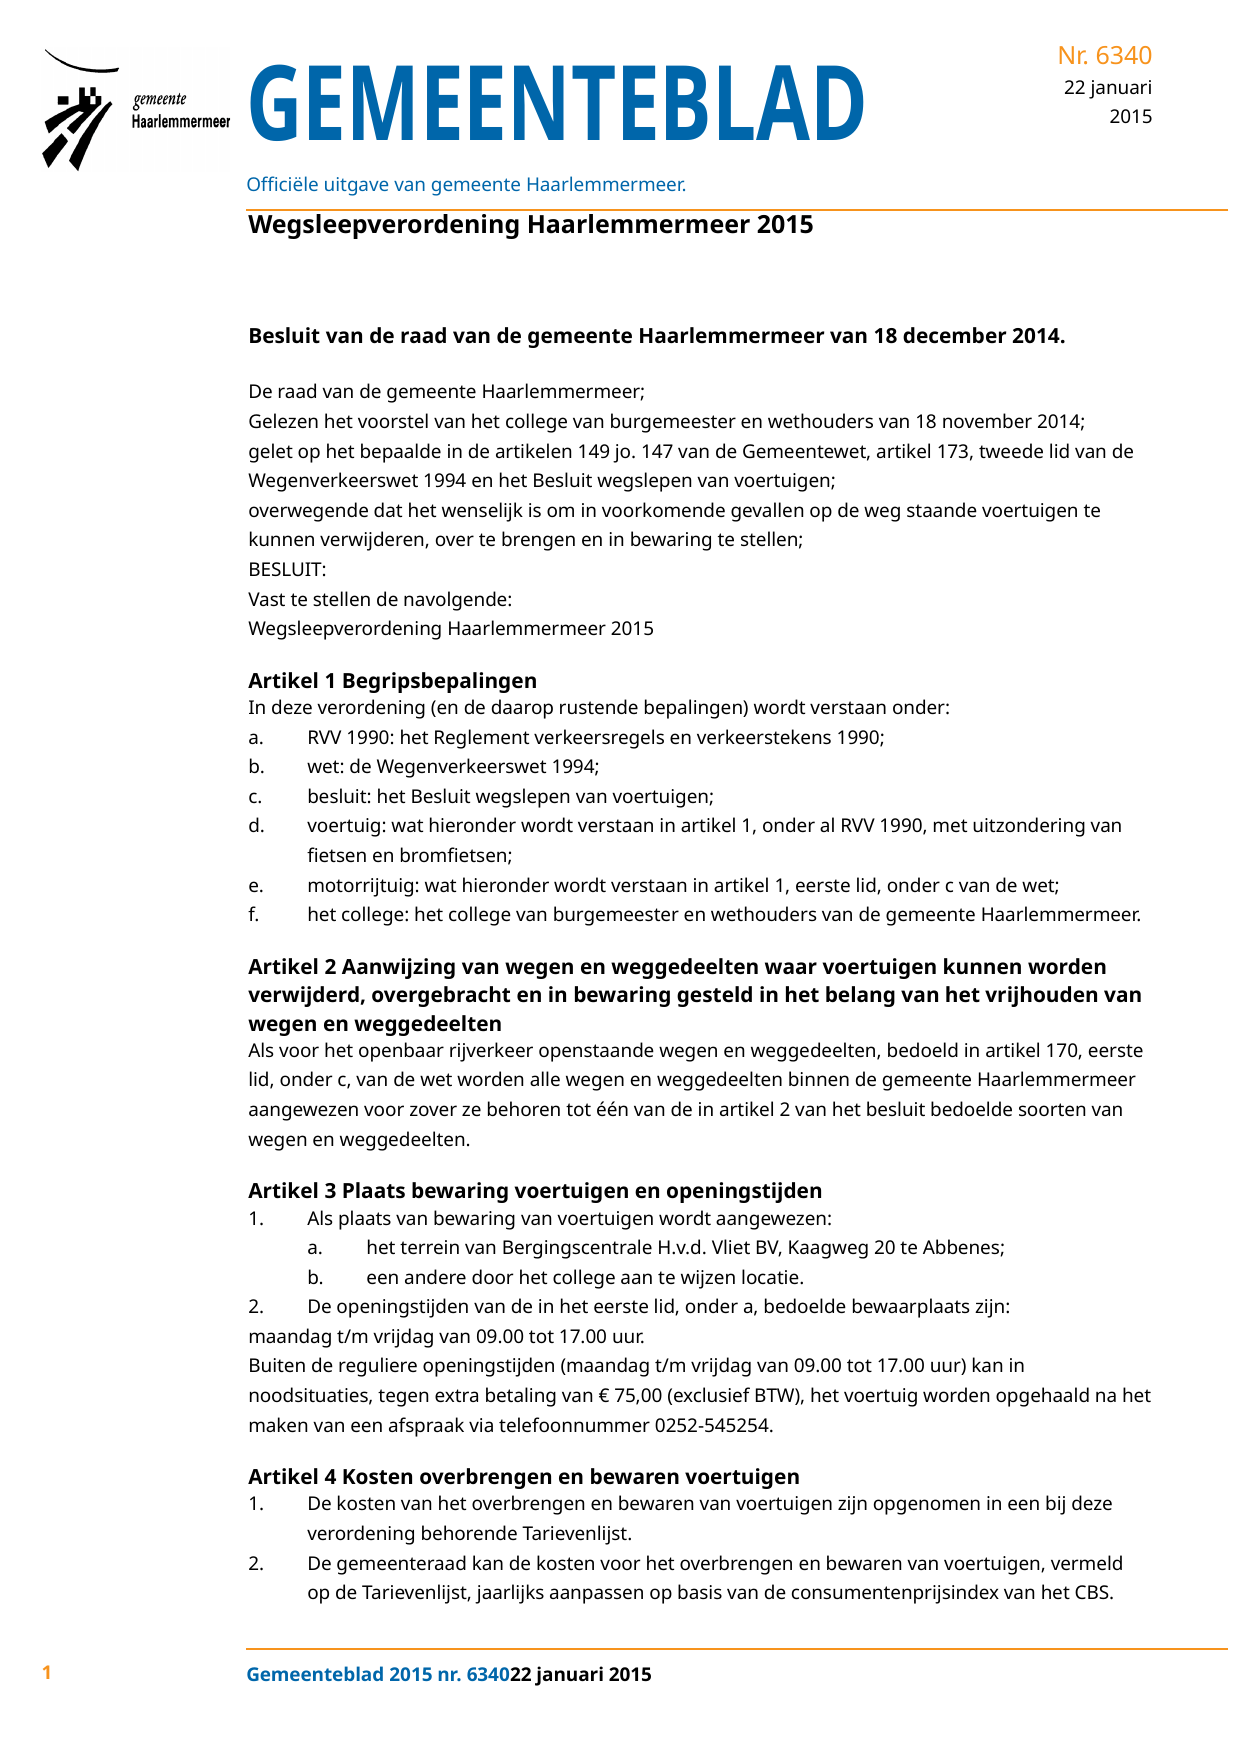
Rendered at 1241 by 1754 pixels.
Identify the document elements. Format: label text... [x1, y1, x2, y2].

list Als plaats van bewaring van voertuigen wordt aangewezen: [248, 1205, 1152, 1230]
text BESLUIT: [248, 556, 1152, 582]
text De raad van de gemeente Haarlemmermeer; [248, 379, 1152, 404]
text Artikel 2 Aanwijzing van wegen en weggedeelten waar voertuigen kunnen worden verwijderd, overgebracht en in bewaring gesteld in het belang van het vrijhouden van wegen en weggedeelten [248, 952, 1152, 1037]
text gelet op het bepaalde in de artikelen 149 jo. 147 van de Gemeentewet, artikel 173, tweede lid van de Wegenverkeerswet 1994 en het Besluit wegslepen van voertuigen; [248, 438, 1152, 493]
text Buiten de reguliere openingstijden (maandag t/m vrijdag van 09.00 tot 17.00 uur) kan in noodsituaties, tegen extra betaling van € 75,00 (exclusief BTW), het voertuig worden opgehaald na het maken van een afspraak via telefoonnummer 0252-545254. [248, 1353, 1152, 1437]
text Gelezen het voorstel van het college van burgemeester en wethouders van 18 november 2014; [248, 408, 1152, 434]
list het terrein van Bergingscentrale H.v.d. Vliet BV, Kaagweg 20 te Abbenes; [307, 1234, 1152, 1260]
text Artikel 1 Begripsbepalingen [248, 666, 1152, 694]
list De gemeenteraad kan de kosten voor het overbrengen en bewaren van voertuigen, vermeld op de Tarievenlijst, jaarlijks aanpassen op basis van de consumentenprijsindex van het CBS. [248, 1550, 1152, 1605]
text Wegsleepverordening Haarlemmermeer 2015 [248, 615, 1152, 641]
text Artikel 4 Kosten overbrengen en bewaren voertuigen [248, 1462, 1152, 1491]
list RVV 1990: het Reglement verkeersregels en verkeerstekens 1990; [248, 724, 1152, 749]
text maandag t/m vrijdag van 09.00 tot 17.00 uur. [248, 1323, 1152, 1349]
text overwegende dat het wenselijk is om in voorkomende gevallen op de weg staande voertuigen te kunnen verwijderen, over te brengen en in bewaring te stellen; [248, 497, 1152, 552]
list motorrijtuig: wat hieronder wordt verstaan in artikel 1, eerste lid, onder c van de wet; [248, 872, 1152, 897]
text Artikel 3 Plaats bewaring voertuigen en openingstijden [248, 1176, 1152, 1205]
text In deze verordening (en de daarop rustende bepalingen) wordt verstaan onder: [248, 694, 1152, 720]
text Als voor het openbaar rijverkeer openstaande wegen en weggedeelten, bedoeld in artikel 170, eerste lid, onder c, van de wet worden alle wegen en weggedeelten binnen de gemeente Haarlemmermeer aangewezen voor zover ze behoren tot één van de in artikel 2 van het besluit bedoelde soorten van wegen en weggedeelten. [248, 1037, 1152, 1152]
text Vast te stellen de navolgende: [248, 586, 1152, 612]
list voertuig: wat hieronder wordt verstaan in artikel 1, onder al RVV 1990, met uitzondering van fietsen en bromfietsen; [248, 813, 1152, 868]
list besluit: het Besluit wegslepen van voertuigen; [248, 783, 1152, 809]
list een andere door het college aan te wijzen locatie. [307, 1264, 1152, 1289]
list De openingstijden van de in het eerste lid, onder a, bedoelde bewaarplaats zijn: [248, 1293, 1152, 1319]
list het college: het college van burgemeester en wethouders van de gemeente Haarlemmermeer. [248, 901, 1152, 927]
picture [41, 47, 231, 172]
text Besluit van de raad van de gemeente Haarlemmermeer van 18 december 2014. [248, 321, 1152, 349]
list De kosten van het overbrengen en bewaren van voertuigen zijn opgenomen in een bij deze verordening behorende Tarievenlijst. [248, 1491, 1152, 1546]
list wet: de Wegenverkeerswet 1994; [248, 753, 1152, 779]
text Wegsleepverordening Haarlemmermeer 2015 [248, 211, 1152, 241]
